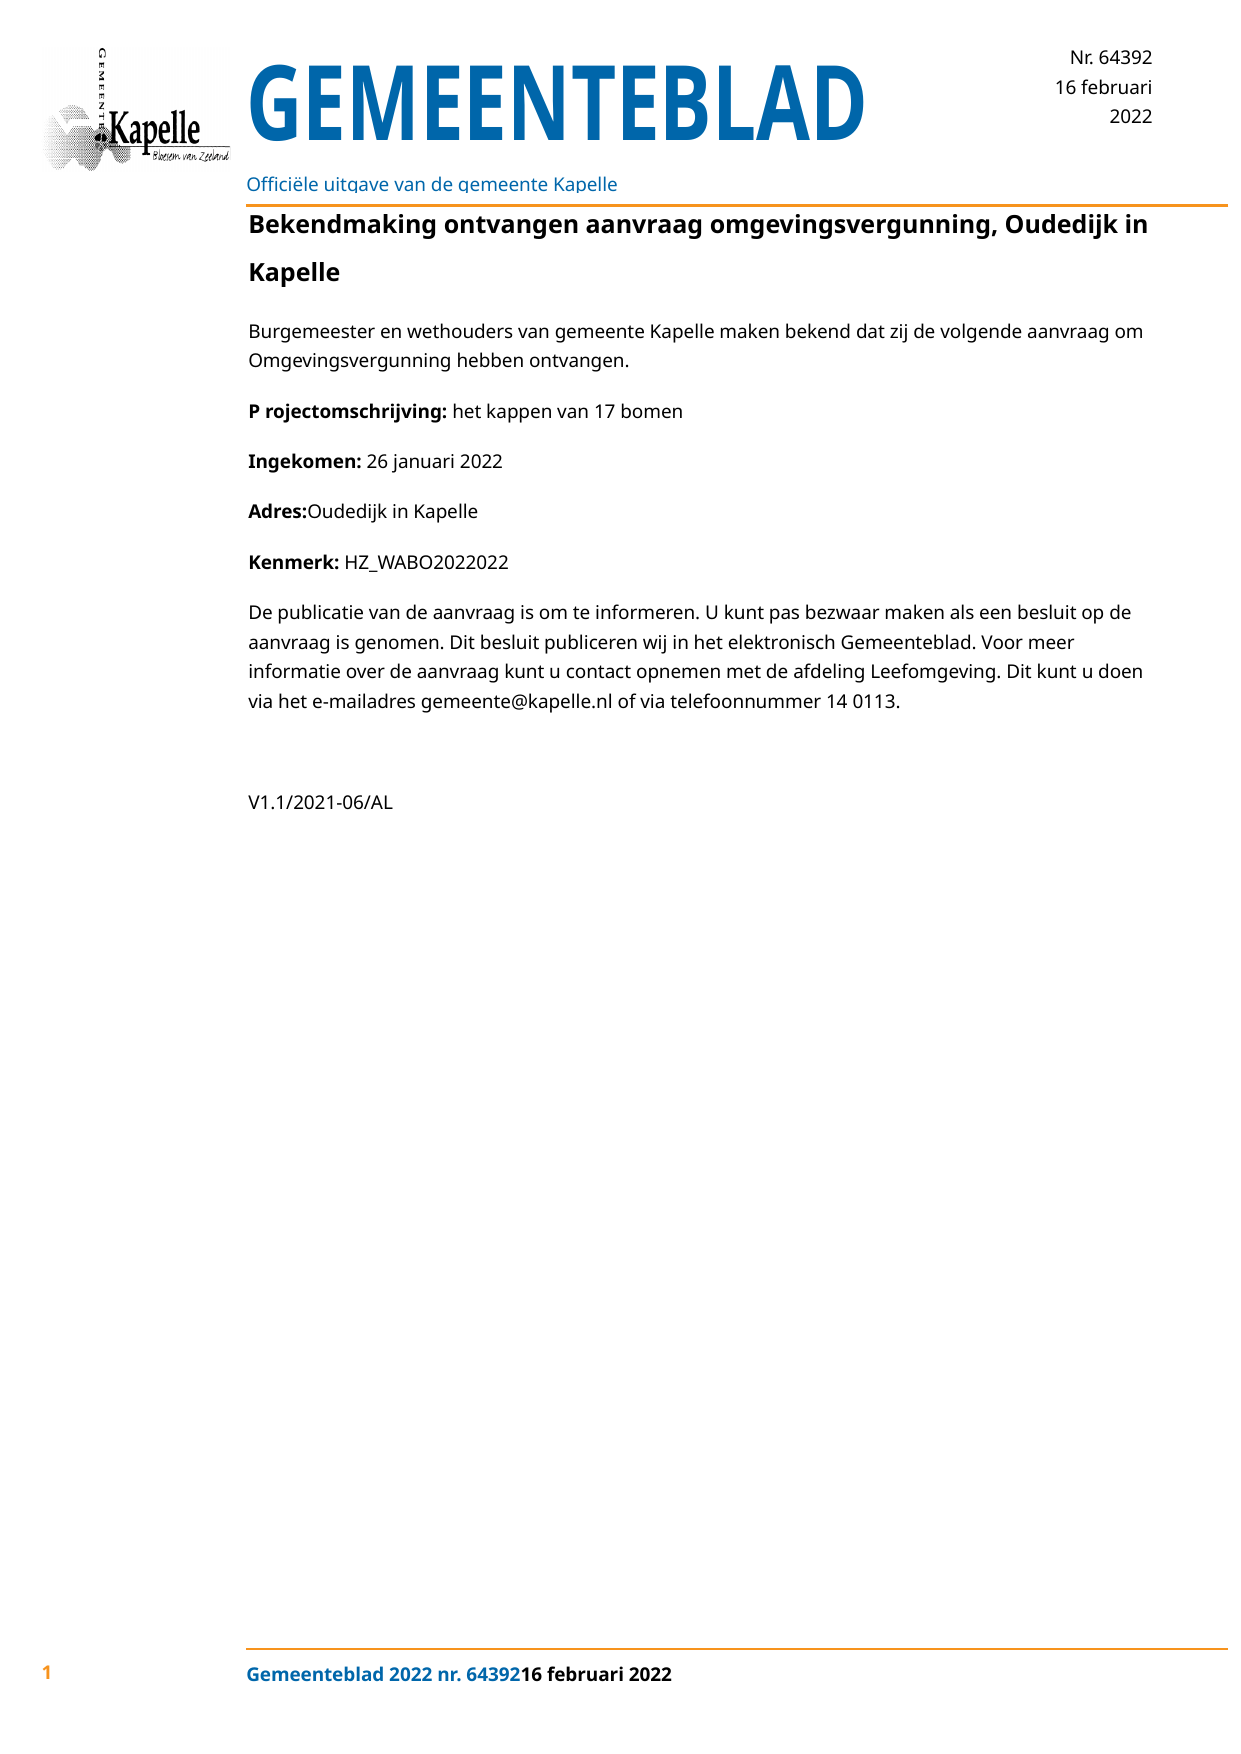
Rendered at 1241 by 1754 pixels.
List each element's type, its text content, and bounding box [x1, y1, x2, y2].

text Adres:Oudedijk in Kapelle [248, 499, 1152, 524]
text Burgemeester en wethouders van gemeente Kapelle maken bekend dat zij de volgende aanvraag om Omgevingsvergunning hebben ontvangen. [248, 318, 1152, 373]
text De publicatie van de aanvraag is om te informeren. U kunt pas bezwaar maken als een besluit op de aanvraag is genomen. Dit besluit publiceren wij in het elektronisch Gemeenteblad. Voor meer informatie over de aanvraag kunt u contact opnemen met de afdeling Leefomgeving. Dit kunt u doen via het e-mailadres gemeente@kapelle.nl of via telefoonnummer 14 0113. [248, 599, 1152, 714]
text Ingekomen: 26 januari 2022 [248, 448, 1152, 474]
text P rojectomschrijving: het kappen van 17 bomen [248, 398, 1152, 424]
picture [41, 47, 231, 172]
text Kenmerk: HZ_WABO2022022 [248, 549, 1152, 575]
text Bekendmaking ontvangen aanvraag omgevingsvergunning, Oudedijk in Kapelle [248, 207, 1152, 288]
text V1.1/2021-06/AL [248, 789, 1152, 815]
